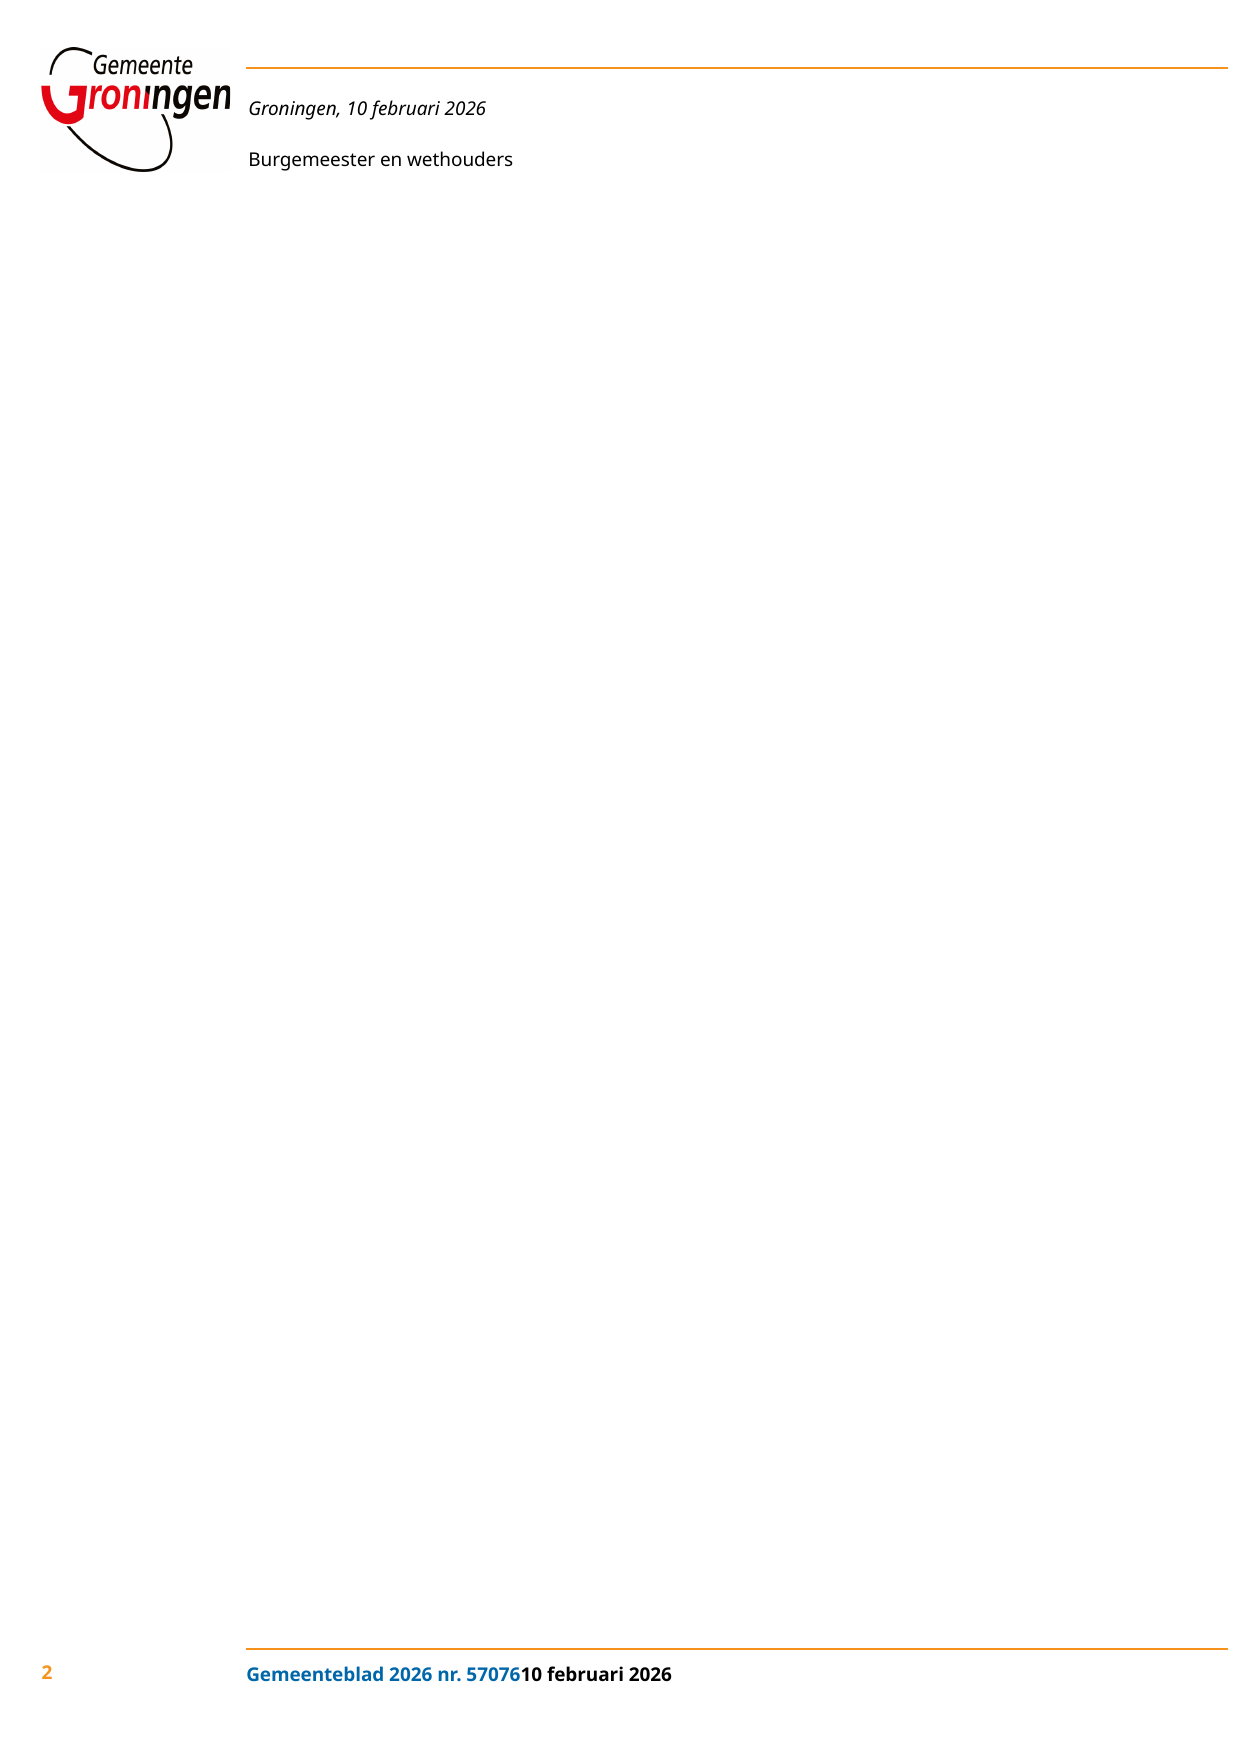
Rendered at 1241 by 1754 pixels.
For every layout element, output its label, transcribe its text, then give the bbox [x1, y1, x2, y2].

picture [41, 47, 231, 172]
text Groningen, 10 februari 2026 [248, 95, 1152, 121]
text Burgemeester en wethouders [248, 146, 1152, 172]
